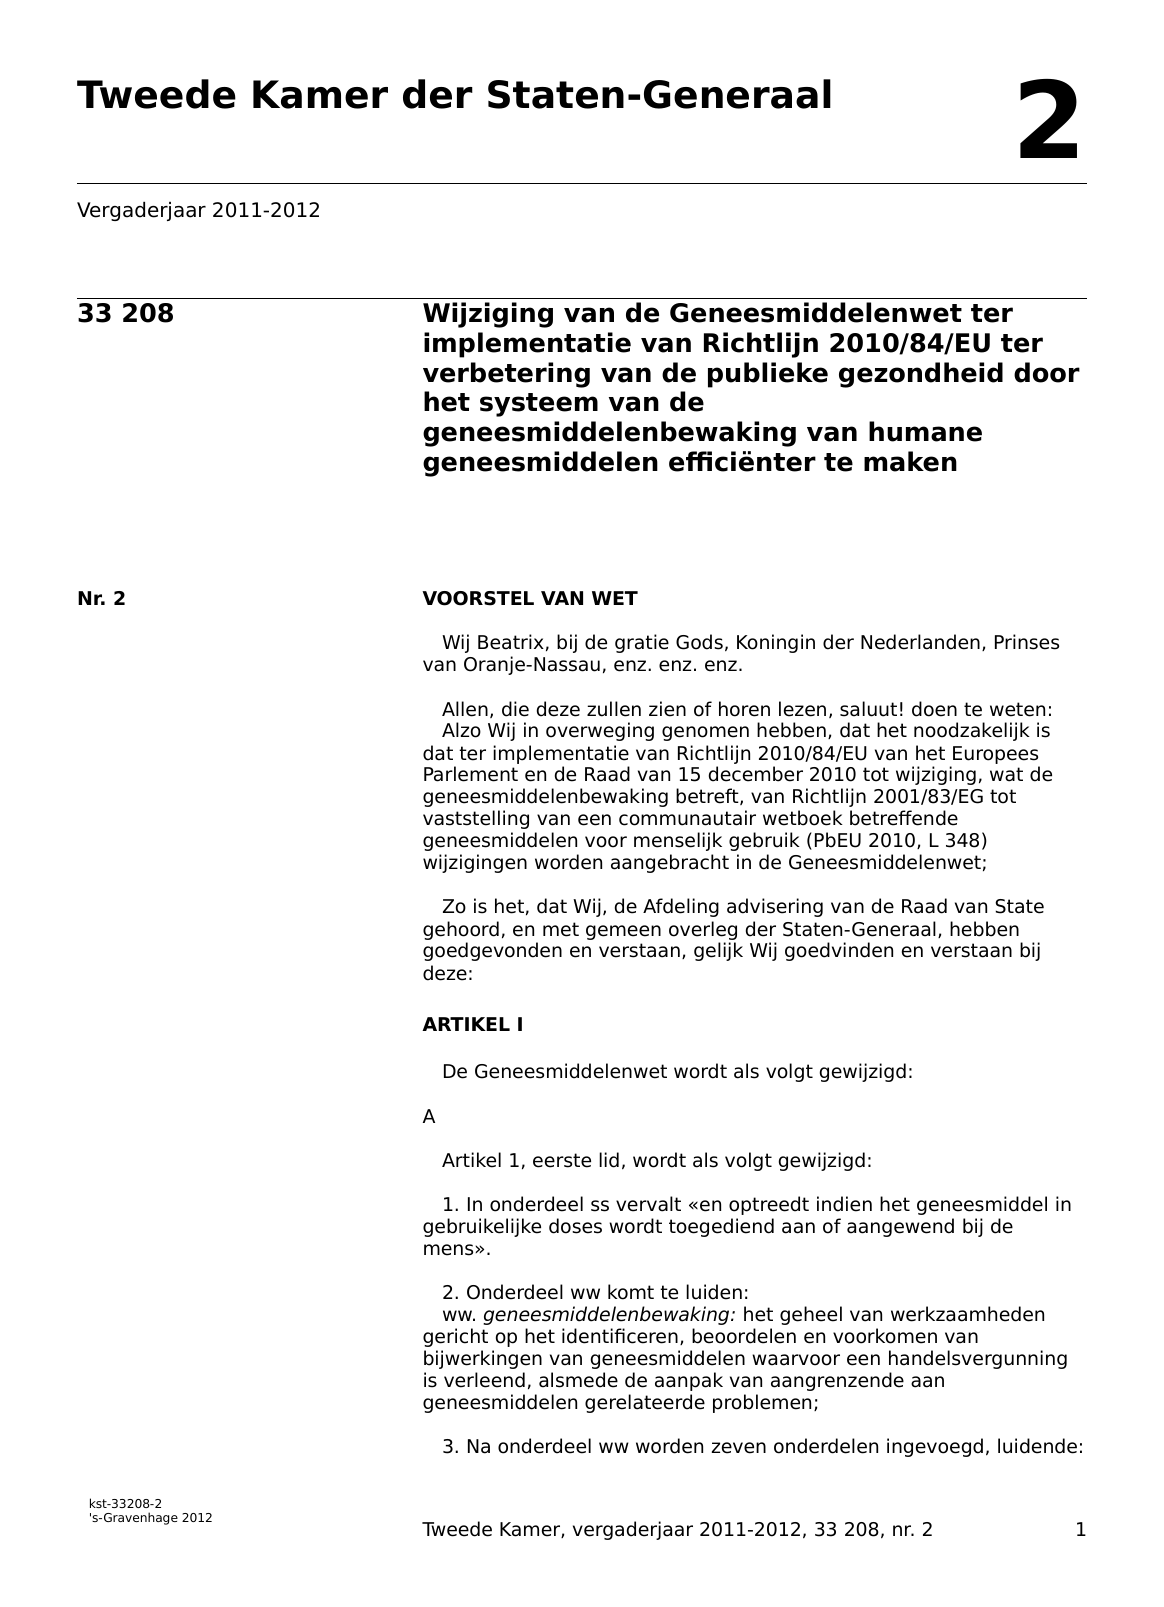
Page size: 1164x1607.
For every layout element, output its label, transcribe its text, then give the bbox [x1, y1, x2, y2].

text Alzo Wij in overweging genomen hebben, dat het noodzakelijk is dat ter implementatie van Richtlijn 2010/84/EU van het Europees Parlement en de Raad van 15 december 2010 tot wijziging, wat de geneesmiddelenbewaking betreft, van Richtlijn 2001/83/EG tot vaststelling van een communautair wetboek betreffende geneesmiddelen voor menselijk gebruik (PbEU 2010, L 348) wijzigingen worden aangebracht in de Geneesmiddelenwet; [422, 720, 1087, 874]
text 3. Na onderdeel ww worden zeven onderdelen ingevoegd, luidende: [422, 1436, 1087, 1458]
text A [422, 1106, 1087, 1127]
subtitle ARTIKEL I [422, 1014, 1087, 1036]
text 2. Onderdeel ww komt te luiden: [422, 1282, 1087, 1304]
table_cell Vergaderjaar 2011-2012 [77, 184, 1087, 298]
text kst-33208-2 [88, 1497, 323, 1511]
table_header 2 [886, 59, 1087, 183]
text Allen, die deze zullen zien of horen lezen, saluut! doen te weten: [422, 698, 1087, 720]
text Wij Beatrix, bij de gratie Gods, Koningin der Nederlanden, Prinses van Oranje-Nassau, enz. enz. enz. [422, 632, 1087, 676]
text Artikel 1, eerste lid, wordt als volgt gewijzigd: [422, 1150, 1087, 1172]
text 's-Gravenhage 2012 [88, 1511, 323, 1525]
text Zo is het, dat Wij, de Afdeling advisering van de Raad van State gehoord, en met gemeen overleg der Staten-Generaal, hebben goedgevonden en verstaan, gelijk Wij goedvinden en verstaan bij deze: [422, 896, 1087, 984]
text De Geneesmiddelenwet wordt als volgt gewijzigd: [422, 1061, 1087, 1083]
table_header Tweede Kamer der Staten-Generaal [77, 59, 886, 183]
subtitle Nr. 2 VOORSTEL VAN WET [77, 588, 1087, 610]
text 1. In onderdeel ss vervalt «en optreedt indien het geneesmiddel in gebruikelijke doses wordt toegediend aan of aangewend bij de mens». [422, 1194, 1087, 1260]
subtitle 33 208 Wijziging van de Geneesmiddelenwet ter implementatie van Richtlijn 2010/84/EU ter verbetering van de publieke gezondheid door het systeem van de geneesmiddelenbewaking van humane geneesmiddelen efficiënter te maken [77, 299, 1087, 477]
text ww. geneesmiddelenbewaking: het geheel van werkzaamheden gericht op het identificeren, beoordelen en voorkomen van bijwerkingen van geneesmiddelen waarvoor een handelsvergunning is verleend, alsmede de aanpak van aangrenzende aan geneesmiddelen gerelateerde problemen; [422, 1304, 1087, 1414]
